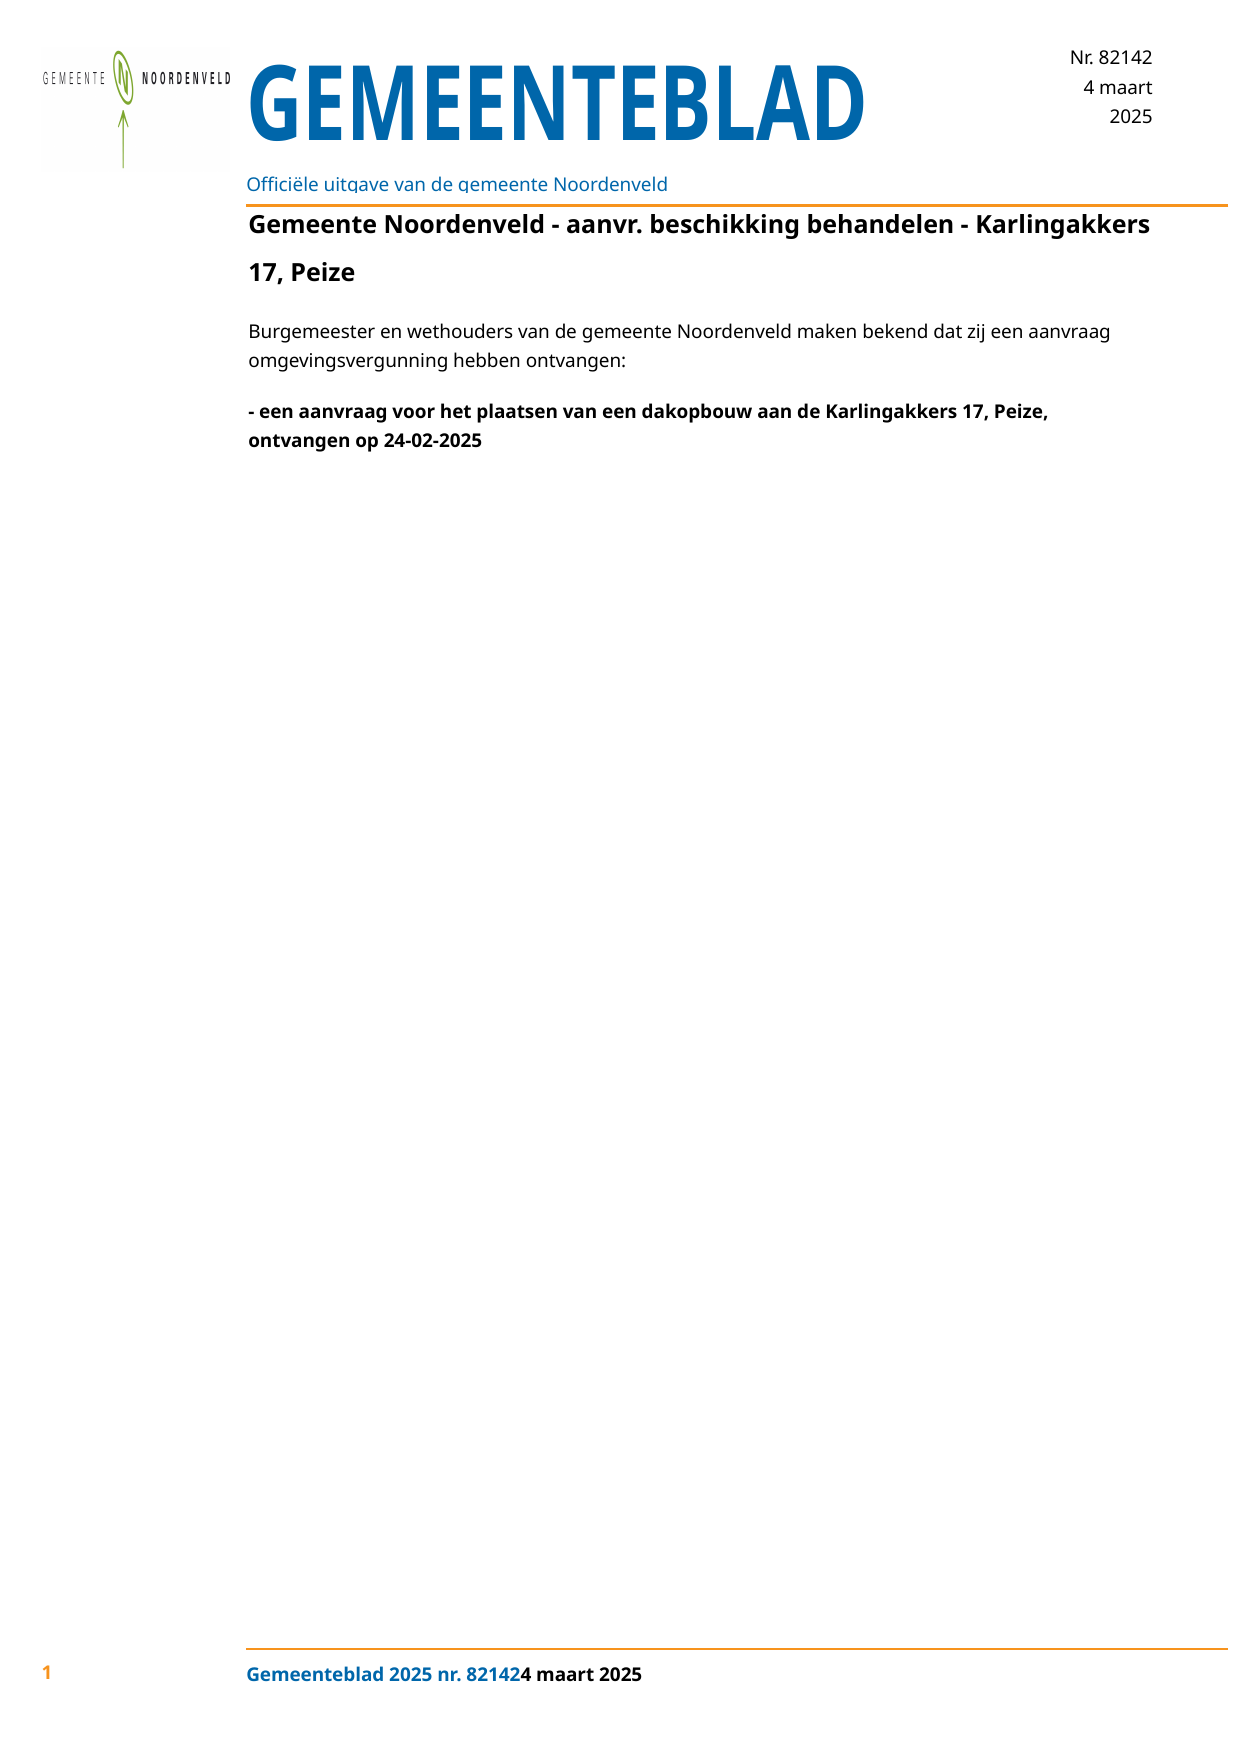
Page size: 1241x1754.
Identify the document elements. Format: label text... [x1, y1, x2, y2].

text Burgemeester en wethouders van de gemeente Noordenveld maken bekend dat zij een aanvraag omgevingsvergunning hebben ontvangen: [248, 318, 1152, 373]
text Gemeente Noordenveld - aanvr. beschikking behandelen - Karlingakkers 17, Peize [248, 207, 1152, 288]
picture [41, 47, 231, 172]
text - een aanvraag voor het plaatsen van een dakopbouw aan de Karlingakkers 17, Peize, ontvangen op 24-02-2025 [248, 398, 1152, 453]
